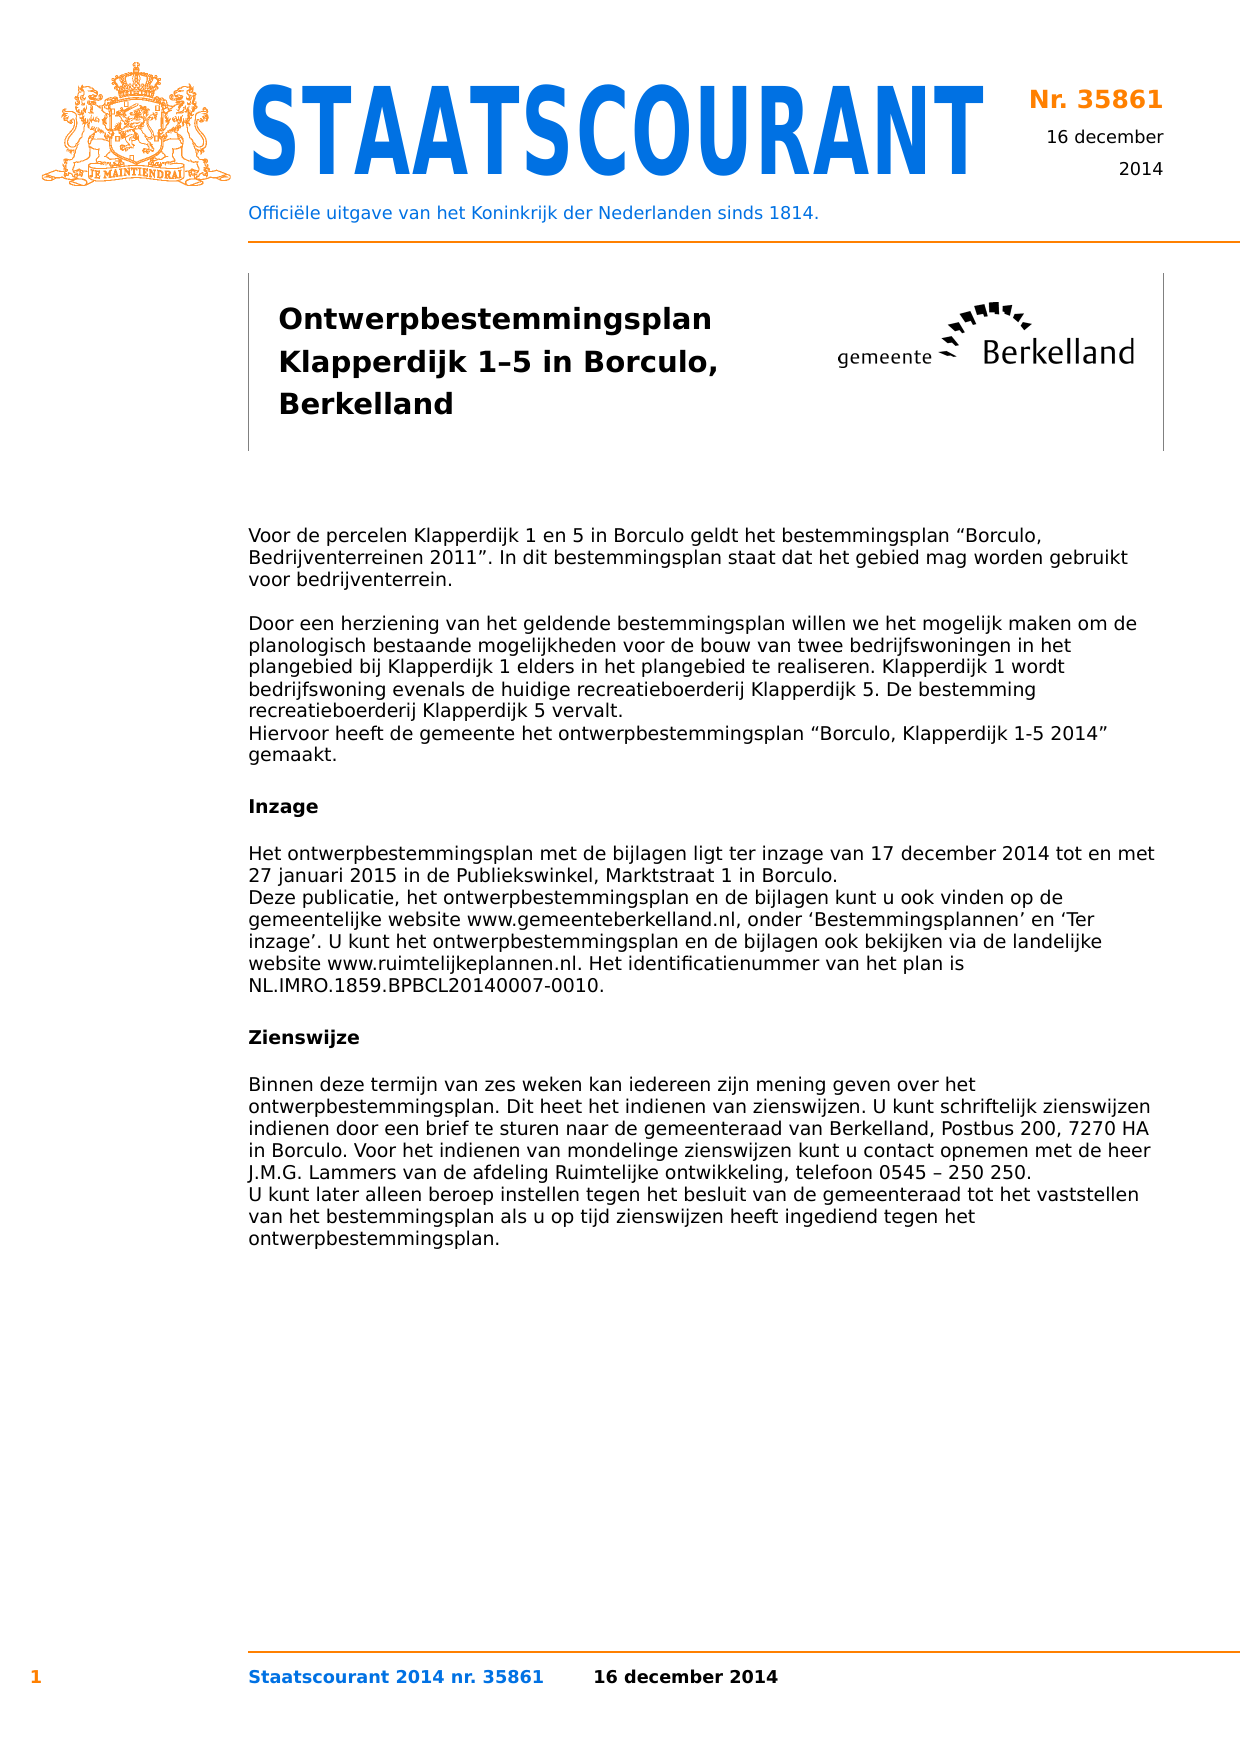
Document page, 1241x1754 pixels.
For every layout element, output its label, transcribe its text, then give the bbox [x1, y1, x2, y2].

table_header [25, 62, 248, 241]
subtitle Zienswijze [248, 1027, 1163, 1049]
table_header STAATSCOURANT [248, 62, 998, 203]
text Door een herziening van het geldende bestemmingsplan willen we het mogelijk maken om de planologisch bestaande mogelijkheden voor de bouw van twee bedrijfswoningen in het plangebied bij Klapperdijk 1 elders in het plangebied te realiseren. Klapperdijk 1 wordt bedrijfswoning evenals de huidige recreatieboerderij Klapperdijk 5. De bestemming recreatieboerderij Klapperdijk 5 vervalt. [248, 612, 1163, 722]
text Het ontwerpbestemmingsplan met de bijlagen ligt ter inzage van 17 december 2014 tot en met 27 januari 2015 in de Publiekswinkel, Marktstraat 1 in Borculo. [248, 843, 1163, 887]
table_cell 2014 [998, 153, 1240, 203]
picture [41, 62, 231, 186]
text Deze publicatie, het ontwerpbestemmingsplan en de bijlagen kunt u ook vinden op de gemeentelijke website www.gemeenteberkelland.nl, onder ‘Bestemmingsplannen’ en ‘Ter inzage’. U kunt het ontwerpbestemmingsplan en de bijlagen ook bekijken via de landelijke website www.ruimtelijkeplannen.nl. Het identificatienummer van het plan is NL.IMRO.1859.BPBCL20140007-0010. [248, 887, 1163, 997]
table_header Nr. 35861 [998, 62, 1240, 121]
text Hiervoor heeft de gemeente het ontwerpbestemmingsplan “Borculo, Klapperdijk 1-5 2014” gemaakt. [248, 722, 1163, 766]
picture [838, 302, 1134, 368]
table_cell Officiële uitgave van het Koninkrijk der Nederlanden sinds 1814. [248, 203, 1240, 241]
text Binnen deze termijn van zes weken kan iedereen zijn mening geven over het ontwerpbestemmingsplan. Dit heet het indienen van zienswijzen. U kunt schriftelijk zienswijzen indienen door een brief te sturen naar de gemeenteraad van Berkelland, Postbus 200, 7270 HA in Borculo. Voor het indienen van mondelinge zienswijzen kunt u contact opnemen met de heer J.M.G. Lammers van de afdeling Ruimtelijke ontwikkeling, telefoon 0545 – 250 250. [248, 1074, 1163, 1184]
subtitle Inzage [248, 796, 1163, 818]
subtitle Ontwerpbestemmingsplan Klapperdijk 1–5 in Borculo, Berkelland [249, 273, 1163, 451]
text Voor de percelen Klapperdijk 1 en 5 in Borculo geldt het bestemmingsplan “Borculo, Bedrijventerreinen 2011”. In dit bestemmingsplan staat dat het gebied mag worden gebruikt voor bedrijventerrein. [248, 525, 1163, 591]
table_cell 16 december [998, 121, 1240, 153]
text U kunt later alleen beroep instellen tegen het besluit van de gemeenteraad tot het vaststellen van het bestemmingsplan als u op tijd zienswijzen heeft ingediend tegen het ontwerpbestemmingsplan. [248, 1184, 1163, 1250]
